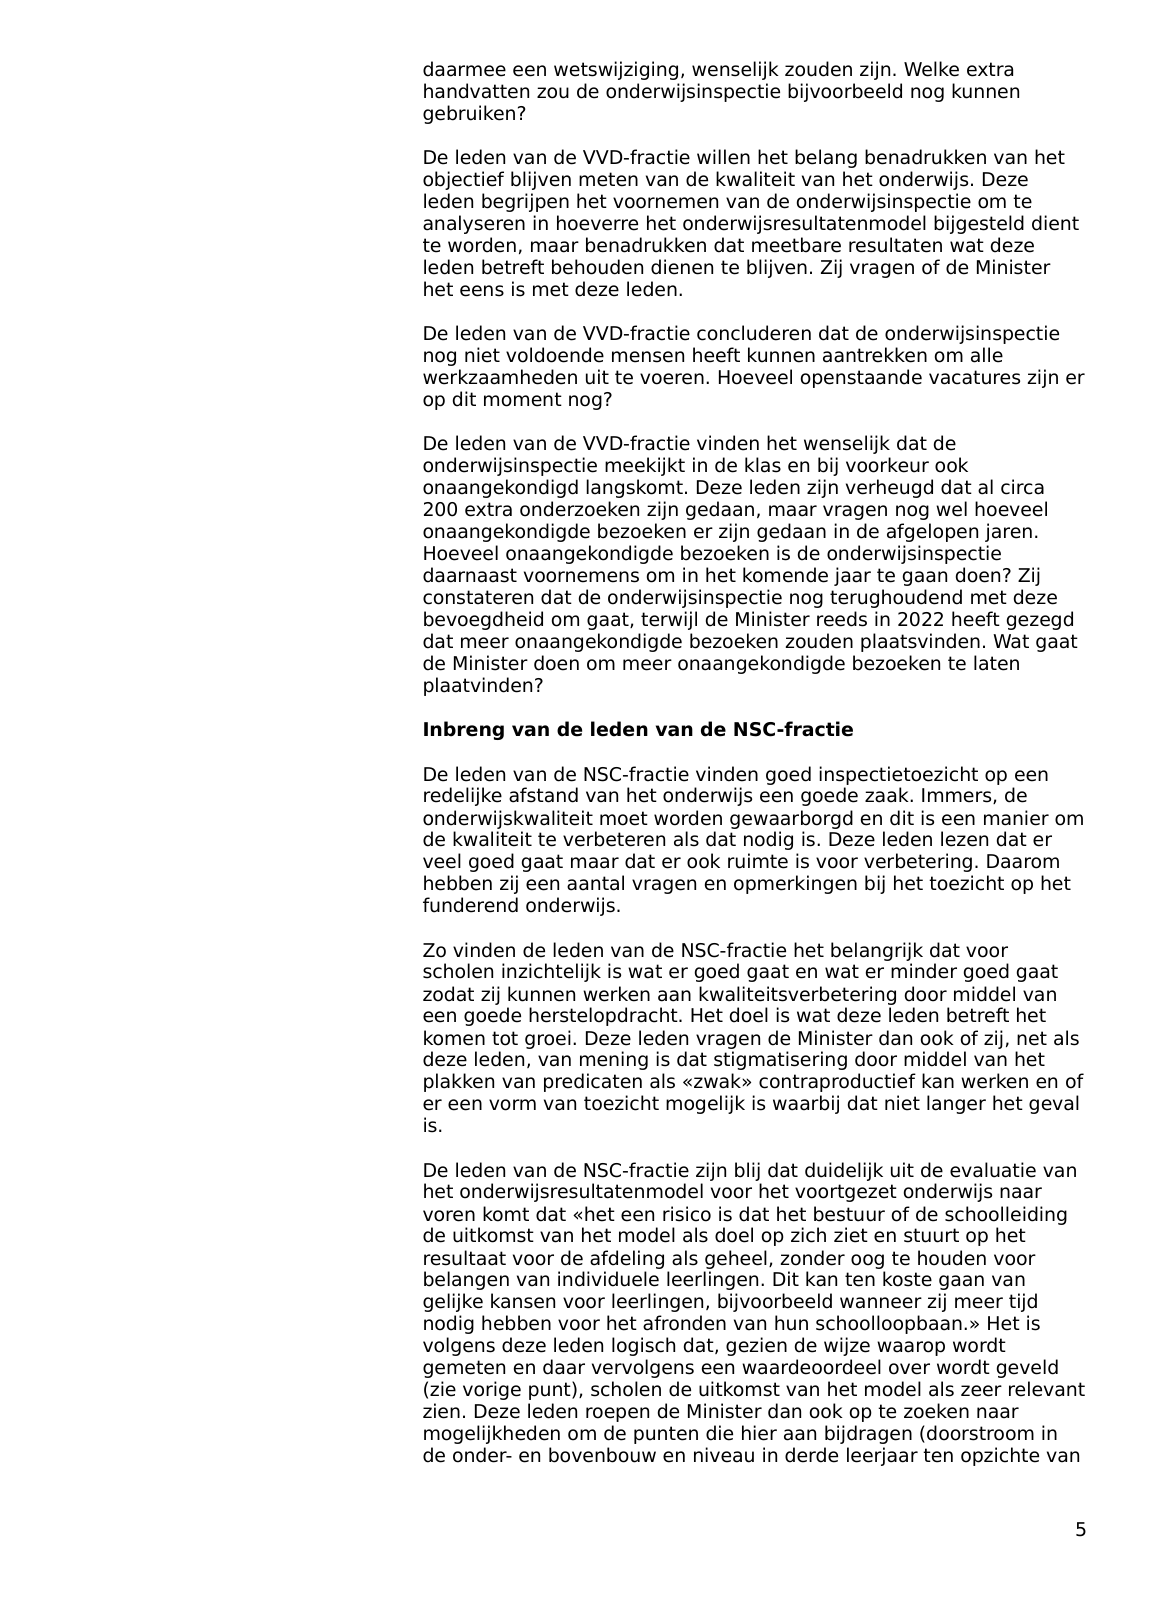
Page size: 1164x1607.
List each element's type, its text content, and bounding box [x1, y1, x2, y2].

text De leden van de NSC-fractie vinden goed inspectietoezicht op een redelijke afstand van het onderwijs een goede zaak. Immers, de onderwijskwaliteit moet worden gewaarborgd en dit is een manier om de kwaliteit te verbeteren als dat nodig is. Deze leden lezen dat er veel goed gaat maar dat er ook ruimte is voor verbetering. Daarom hebben zij een aantal vragen en opmerkingen bij het toezicht op het funderend onderwijs. [422, 763, 1087, 917]
text De leden van de VVD-fractie willen het belang benadrukken van het objectief blijven meten van de kwaliteit van het onderwijs. Deze leden begrijpen het voornemen van de onderwijsinspectie om te analyseren in hoeverre het onderwijsresultatenmodel bijgesteld dient te worden, maar benadrukken dat meetbare resultaten wat deze leden betreft behouden dienen te blijven. Zij vragen of de Minister het eens is met deze leden. [422, 147, 1087, 301]
text De leden van de VVD-fractie vinden het wenselijk dat de onderwijsinspectie meekijkt in de klas en bij voorkeur ook onaangekondigd langskomt. Deze leden zijn verheugd dat al circa 200 extra onderzoeken zijn gedaan, maar vragen nog wel hoeveel onaangekondigde bezoeken er zijn gedaan in de afgelopen jaren. Hoeveel onaangekondigde bezoeken is de onderwijsinspectie daarnaast voornemens om in het komende jaar te gaan doen? Zij constateren dat de onderwijsinspectie nog terughoudend met deze bevoegdheid om gaat, terwijl de Minister reeds in 2022 heeft gezegd dat meer onaangekondigde bezoeken zouden plaatsvinden. Wat gaat de Minister doen om meer onaangekondigde bezoeken te laten plaatvinden? [422, 433, 1087, 697]
subtitle Inbreng van de leden van de NSC-fractie [422, 719, 1087, 741]
text daarmee een wetswijziging, wenselijk zouden zijn. Welke extra handvatten zou de onderwijsinspectie bijvoorbeeld nog kunnen gebruiken? [422, 59, 1087, 125]
text Zo vinden de leden van de NSC-fractie het belangrijk dat voor scholen inzichtelijk is wat er goed gaat en wat er minder goed gaat zodat zij kunnen werken aan kwaliteitsverbetering door middel van een goede herstelopdracht. Het doel is wat deze leden betreft het komen tot groei. Deze leden vragen de Minister dan ook of zij, net als deze leden, van mening is dat stigmatisering door middel van het plakken van predicaten als «zwak» contraproductief kan werken en of er een vorm van toezicht mogelijk is waarbij dat niet langer het geval is. [422, 939, 1087, 1137]
text De leden van de NSC-fractie zijn blij dat duidelijk uit de evaluatie van het onderwijsresultatenmodel voor het voortgezet onderwijs naar voren komt dat «het een risico is dat het bestuur of de schoolleiding de uitkomst van het model als doel op zich ziet en stuurt op het resultaat voor de afdeling als geheel, zonder oog te houden voor belangen van individuele leerlingen. Dit kan ten koste gaan van gelijke kansen voor leerlingen, bijvoorbeeld wanneer zij meer tijd nodig hebben voor het afronden van hun schoolloopbaan.» Het is volgens deze leden logisch dat, gezien de wijze waarop wordt gemeten en daar vervolgens een waardeoordeel over wordt geveld (zie vorige punt), scholen de uitkomst van het model als zeer relevant zien. Deze leden roepen de Minister dan ook op te zoeken naar mogelijkheden om de punten die hier aan bijdragen (doorstroom in de onder- en bovenbouw en niveau in derde leerjaar ten opzichte van [422, 1159, 1087, 1467]
text De leden van de VVD-fractie concluderen dat de onderwijsinspectie nog niet voldoende mensen heeft kunnen aantrekken om alle werkzaamheden uit te voeren. Hoeveel openstaande vacatures zijn er op dit moment nog? [422, 323, 1087, 411]
